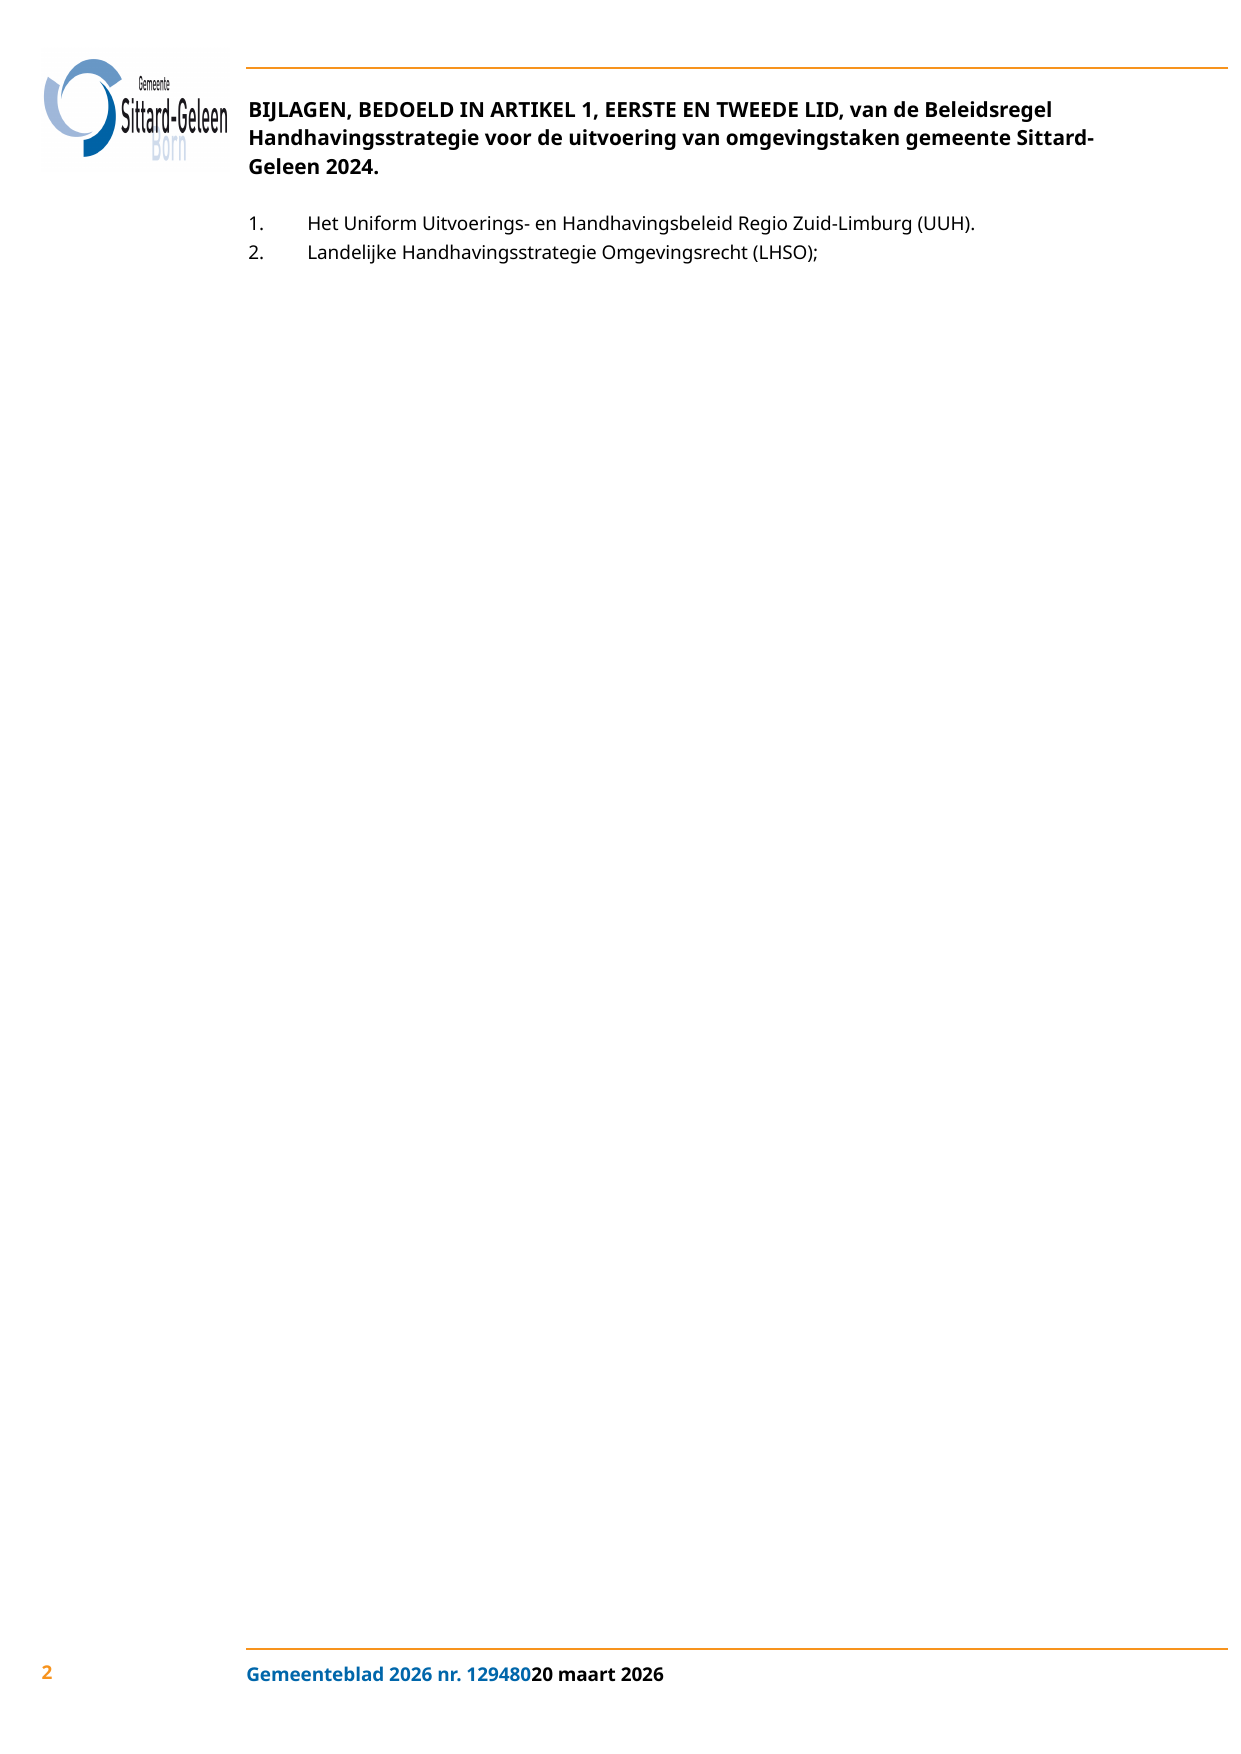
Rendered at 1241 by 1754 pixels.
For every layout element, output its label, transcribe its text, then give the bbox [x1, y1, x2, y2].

text BIJLAGEN, BEDOELD IN ARTIKEL 1, EERSTE EN TWEEDE LID, van de Beleidsregel Handhavingsstrategie voor de uitvoering van omgevingstaken gemeente Sittard-Geleen 2024. [248, 95, 1152, 180]
list Het Uniform Uitvoerings- en Handhavingsbeleid Regio Zuid-Limburg (UUH). [248, 210, 1152, 236]
list Landelijke Handhavingsstrategie Omgevingsrecht (LHSO); [248, 239, 1152, 265]
picture [41, 47, 231, 172]
